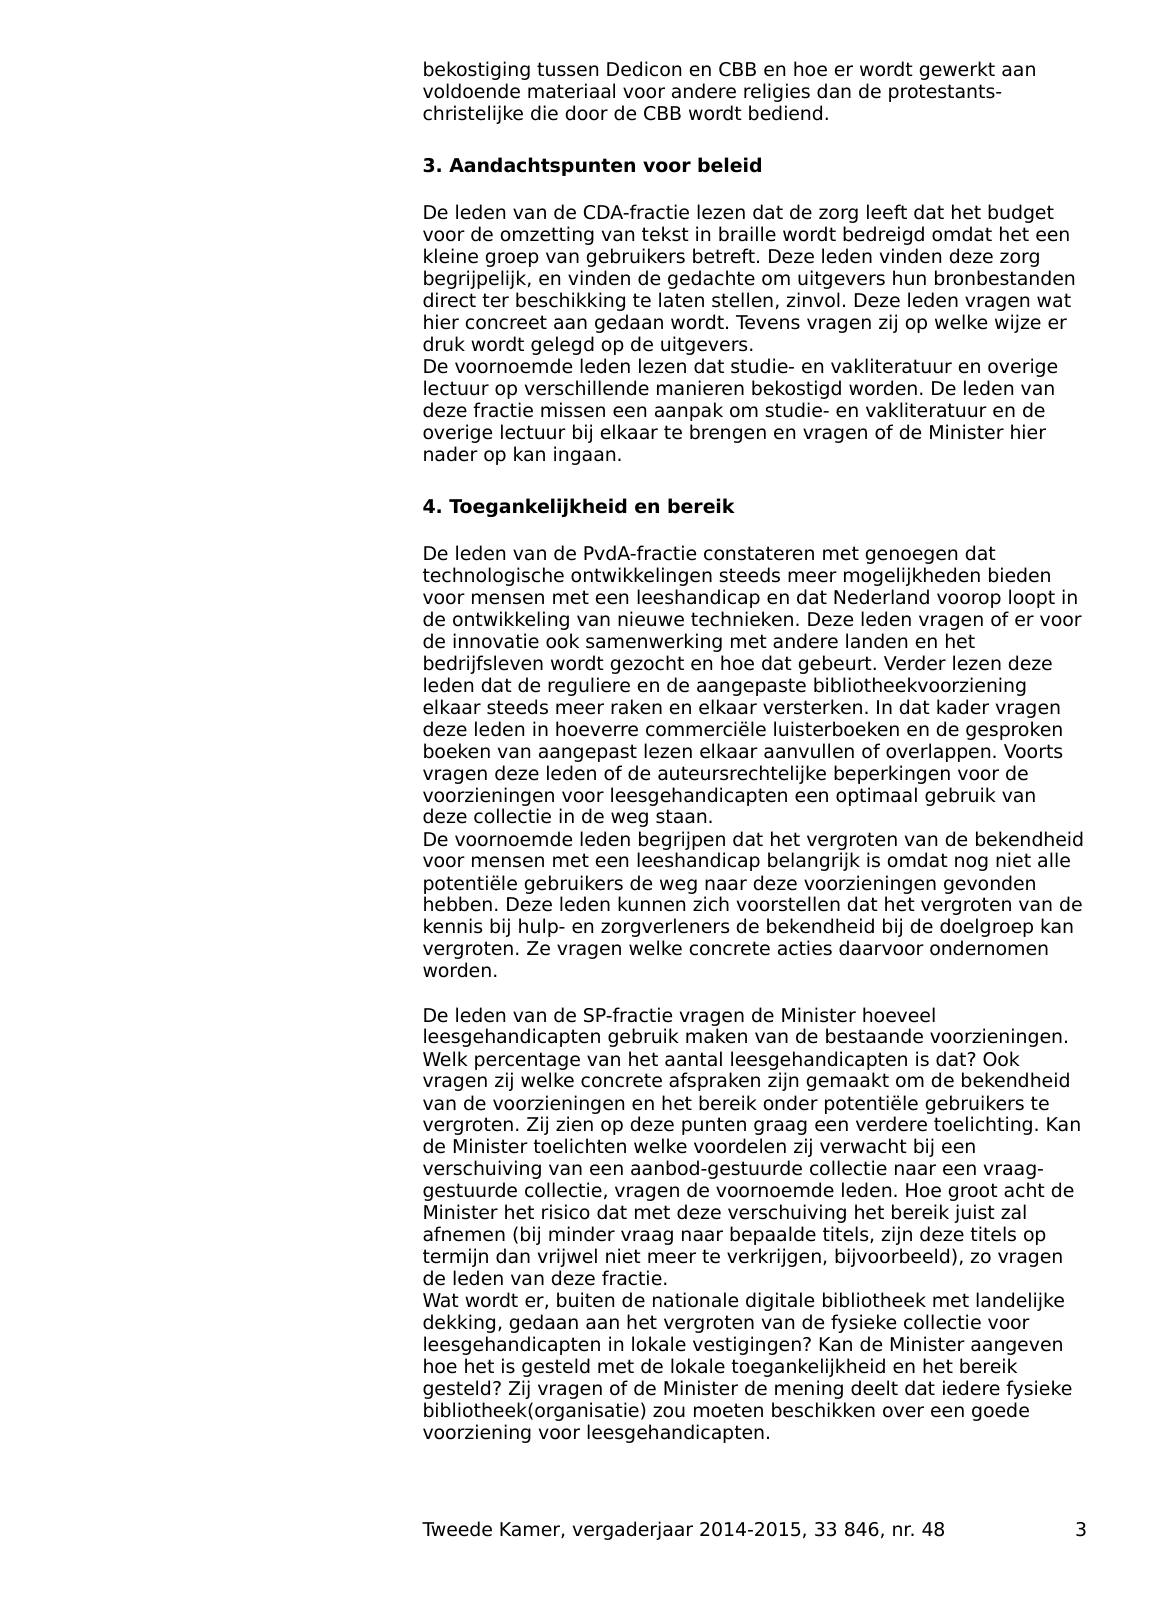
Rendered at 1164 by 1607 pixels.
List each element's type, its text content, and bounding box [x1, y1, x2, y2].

subtitle 4. Toegankelijkheid en bereik [422, 496, 1087, 518]
text De voornoemde leden begrijpen dat het vergroten van de bekendheid voor mensen met een leeshandicap belangrijk is omdat nog niet alle potentiële gebruikers de weg naar deze voorzieningen gevonden hebben. Deze leden kunnen zich voorstellen dat het vergroten van de kennis bij hulp- en zorgverleners de bekendheid bij de doelgroep kan vergroten. Ze vragen welke concrete acties daarvoor ondernomen worden. [422, 828, 1087, 982]
text De voornoemde leden lezen dat studie- en vakliteratuur en overige lectuur op verschillende manieren bekostigd worden. De leden van deze fractie missen een aanpak om studie- en vakliteratuur en de overige lectuur bij elkaar te brengen en vragen of de Minister hier nader op kan ingaan. [422, 356, 1087, 466]
text De leden van de SP-fractie vragen de Minister hoeveel leesgehandicapten gebruik maken van de bestaande voorzieningen. Welk percentage van het aantal leesgehandicapten is dat? Ook vragen zij welke concrete afspraken zijn gemaakt om de bekendheid van de voorzieningen en het bereik onder potentiële gebruikers te vergroten. Zij zien op deze punten graag een verdere toelichting. Kan de Minister toelichten welke voordelen zij verwacht bij een verschuiving van een aanbod-gestuurde collectie naar een vraag-gestuurde collectie, vragen de voornoemde leden. Hoe groot acht de Minister het risico dat met deze verschuiving het bereik juist zal afnemen (bij minder vraag naar bepaalde titels, zijn deze titels op termijn dan vrijwel niet meer te verkrijgen, bijvoorbeeld), zo vragen de leden van deze fractie. [422, 1004, 1087, 1290]
text bekostiging tussen Dedicon en CBB en hoe er wordt gewerkt aan voldoende materiaal voor andere religies dan de protestants-christelijke die door de CBB wordt bediend. [422, 59, 1087, 125]
subtitle 3. Aandachtspunten voor beleid [422, 155, 1087, 177]
text De leden van de PvdA-fractie constateren met genoegen dat technologische ontwikkelingen steeds meer mogelijkheden bieden voor mensen met een leeshandicap en dat Nederland voorop loopt in de ontwikkeling van nieuwe technieken. Deze leden vragen of er voor de innovatie ook samenwerking met andere landen en het bedrijfsleven wordt gezocht en hoe dat gebeurt. Verder lezen deze leden dat de reguliere en de aangepaste bibliotheekvoorziening elkaar steeds meer raken en elkaar versterken. In dat kader vragen deze leden in hoeverre commerciële luisterboeken en de gesproken boeken van aangepast lezen elkaar aanvullen of overlappen. Voorts vragen deze leden of de auteursrechtelijke beperkingen voor de voorzieningen voor leesgehandicapten een optimaal gebruik van deze collectie in de weg staan. [422, 543, 1087, 828]
text Wat wordt er, buiten de nationale digitale bibliotheek met landelijke dekking, gedaan aan het vergroten van de fysieke collectie voor leesgehandicapten in lokale vestigingen? Kan de Minister aangeven hoe het is gesteld met de lokale toegankelijkheid en het bereik gesteld? Zij vragen of de Minister de mening deelt dat iedere fysieke bibliotheek(organisatie) zou moeten beschikken over een goede voorziening voor leesgehandicapten. [422, 1290, 1087, 1444]
text De leden van de CDA-fractie lezen dat de zorg leeft dat het budget voor de omzetting van tekst in braille wordt bedreigd omdat het een kleine groep van gebruikers betreft. Deze leden vinden deze zorg begrijpelijk, en vinden de gedachte om uitgevers hun bronbestanden direct ter beschikking te laten stellen, zinvol. Deze leden vragen wat hier concreet aan gedaan wordt. Tevens vragen zij op welke wijze er druk wordt gelegd op de uitgevers. [422, 202, 1087, 356]
